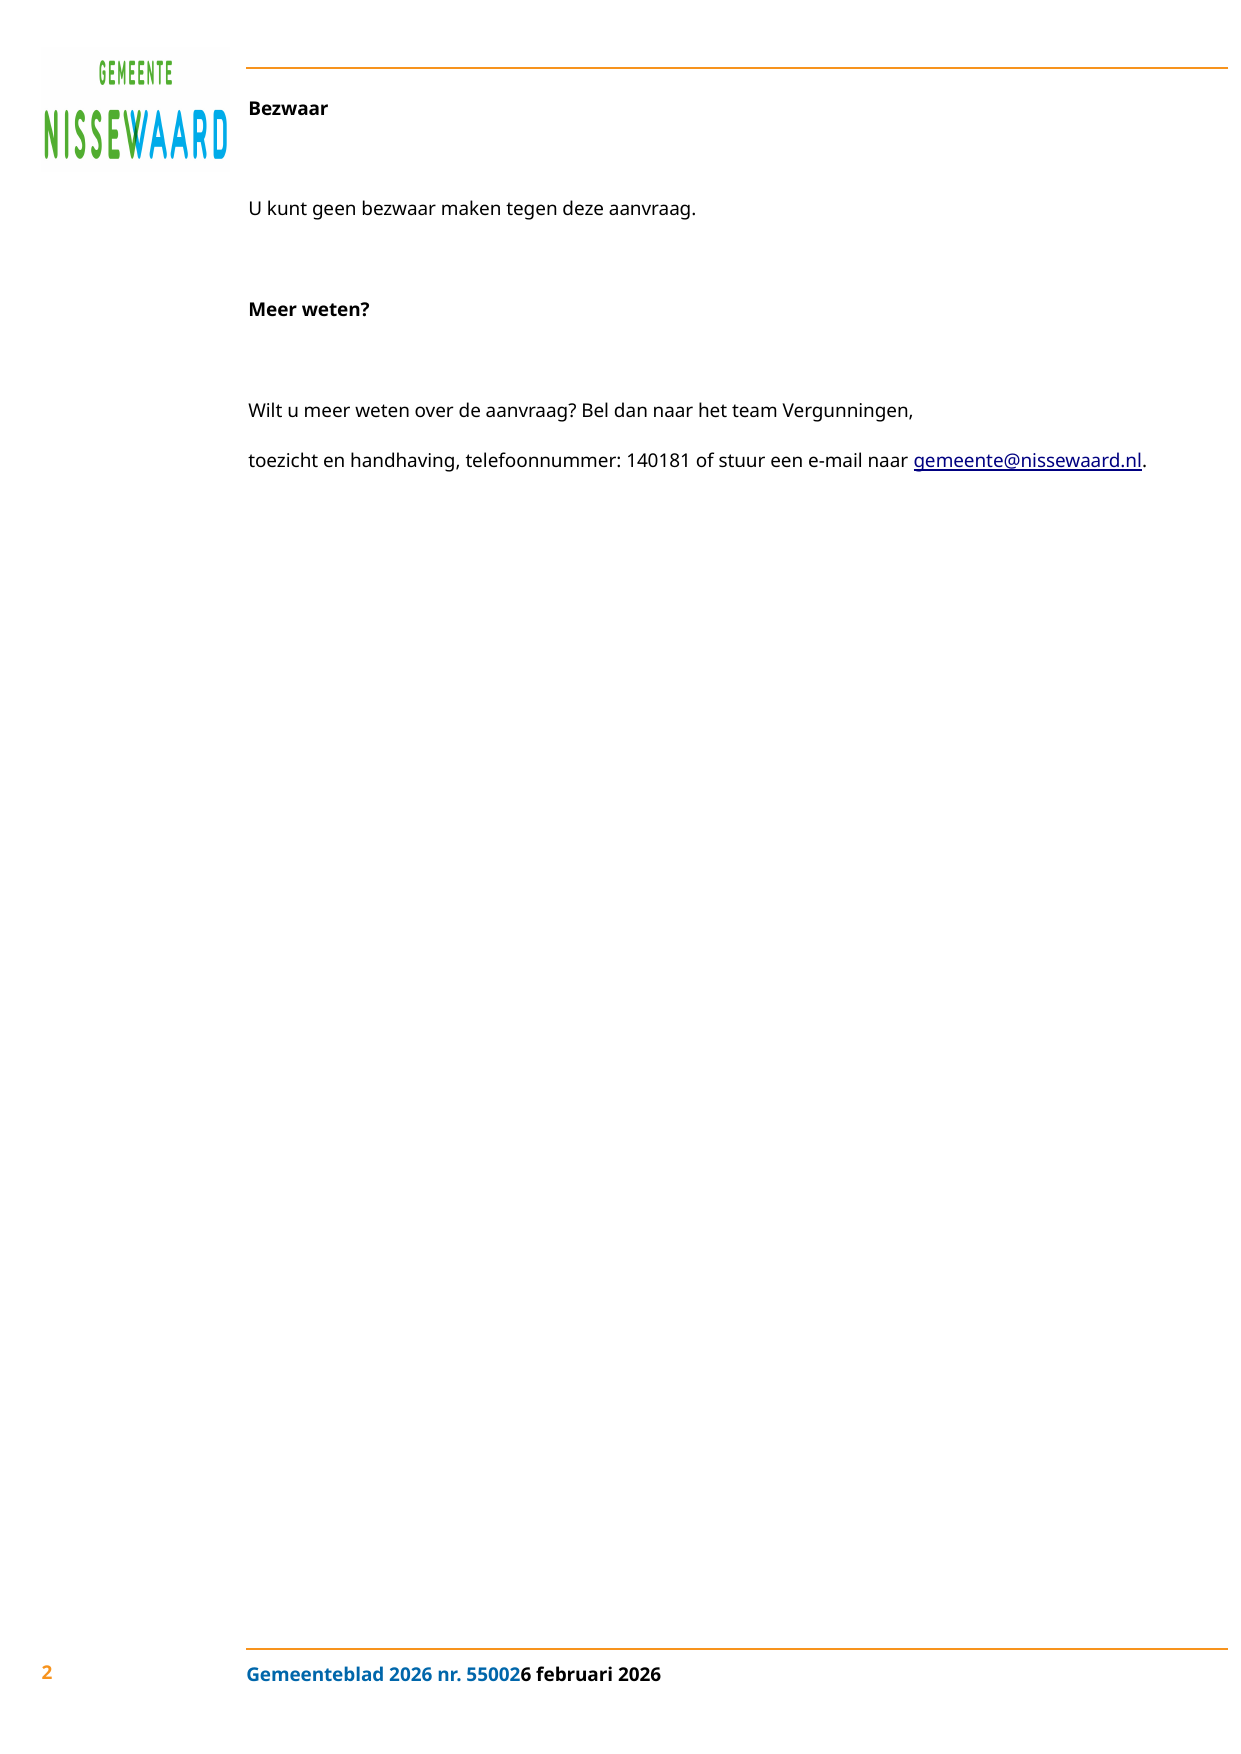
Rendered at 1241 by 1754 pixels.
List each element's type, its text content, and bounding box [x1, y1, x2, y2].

picture [41, 47, 231, 172]
text Bezwaar [248, 95, 1152, 121]
text U kunt geen bezwaar maken tegen deze aanvraag. [248, 196, 1152, 221]
text toezicht en handhaving, telefoonnummer: 140181 of stuur een e-mail naar gemeente@nissewaard.nl. [248, 448, 1152, 473]
text Wilt u meer weten over de aanvraag? Bel dan naar het team Vergunningen, [248, 397, 1152, 423]
text Meer weten? [248, 296, 1152, 322]
